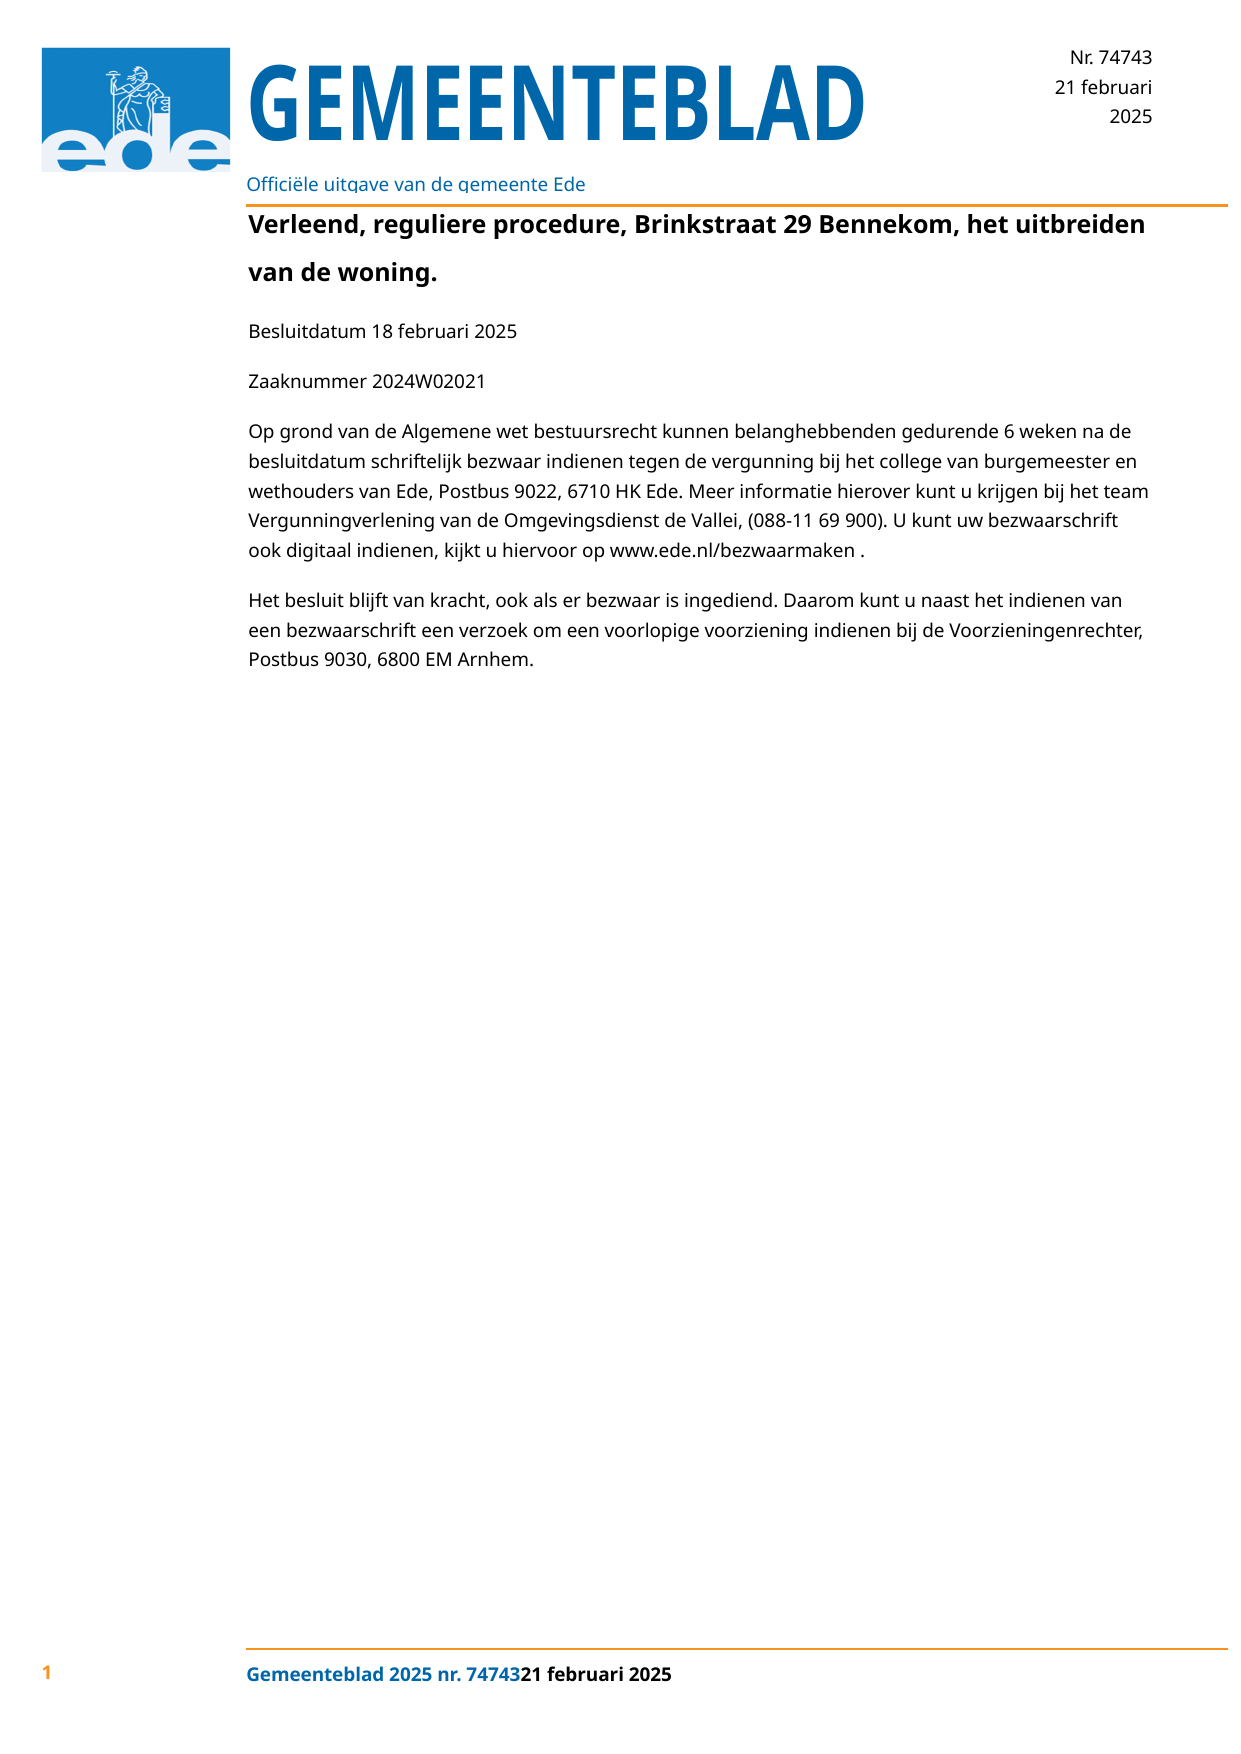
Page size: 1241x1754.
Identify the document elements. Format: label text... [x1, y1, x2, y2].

text Het besluit blijft van kracht, ook als er bezwaar is ingediend. Daarom kunt u naast het indienen van een bezwaarschrift een verzoek om een voorlopige voorziening indienen bij de Voorzieningenrechter, Postbus 9030, 6800 EM Arnhem. [248, 587, 1152, 672]
text Verleend, reguliere procedure, Brinkstraat 29 Bennekom, het uitbreiden van de woning. [248, 207, 1152, 288]
picture [41, 47, 231, 172]
text Zaaknummer 2024W02021 [248, 368, 1152, 394]
text Besluitdatum 18 februari 2025 [248, 318, 1152, 344]
text Op grond van de Algemene wet bestuursrecht kunnen belanghebbenden gedurende 6 weken na de besluitdatum schriftelijk bezwaar indienen tegen de vergunning bij het college van burgemeester en wethouders van Ede, Postbus 9022, 6710 HK Ede. Meer informatie hierover kunt u krijgen bij het team Vergunningverlening van de Omgevingsdienst de Vallei, (088-11 69 900). U kunt uw bezwaarschrift ook digitaal indienen, kijkt u hiervoor op www.ede.nl/bezwaarmaken . [248, 419, 1152, 563]
